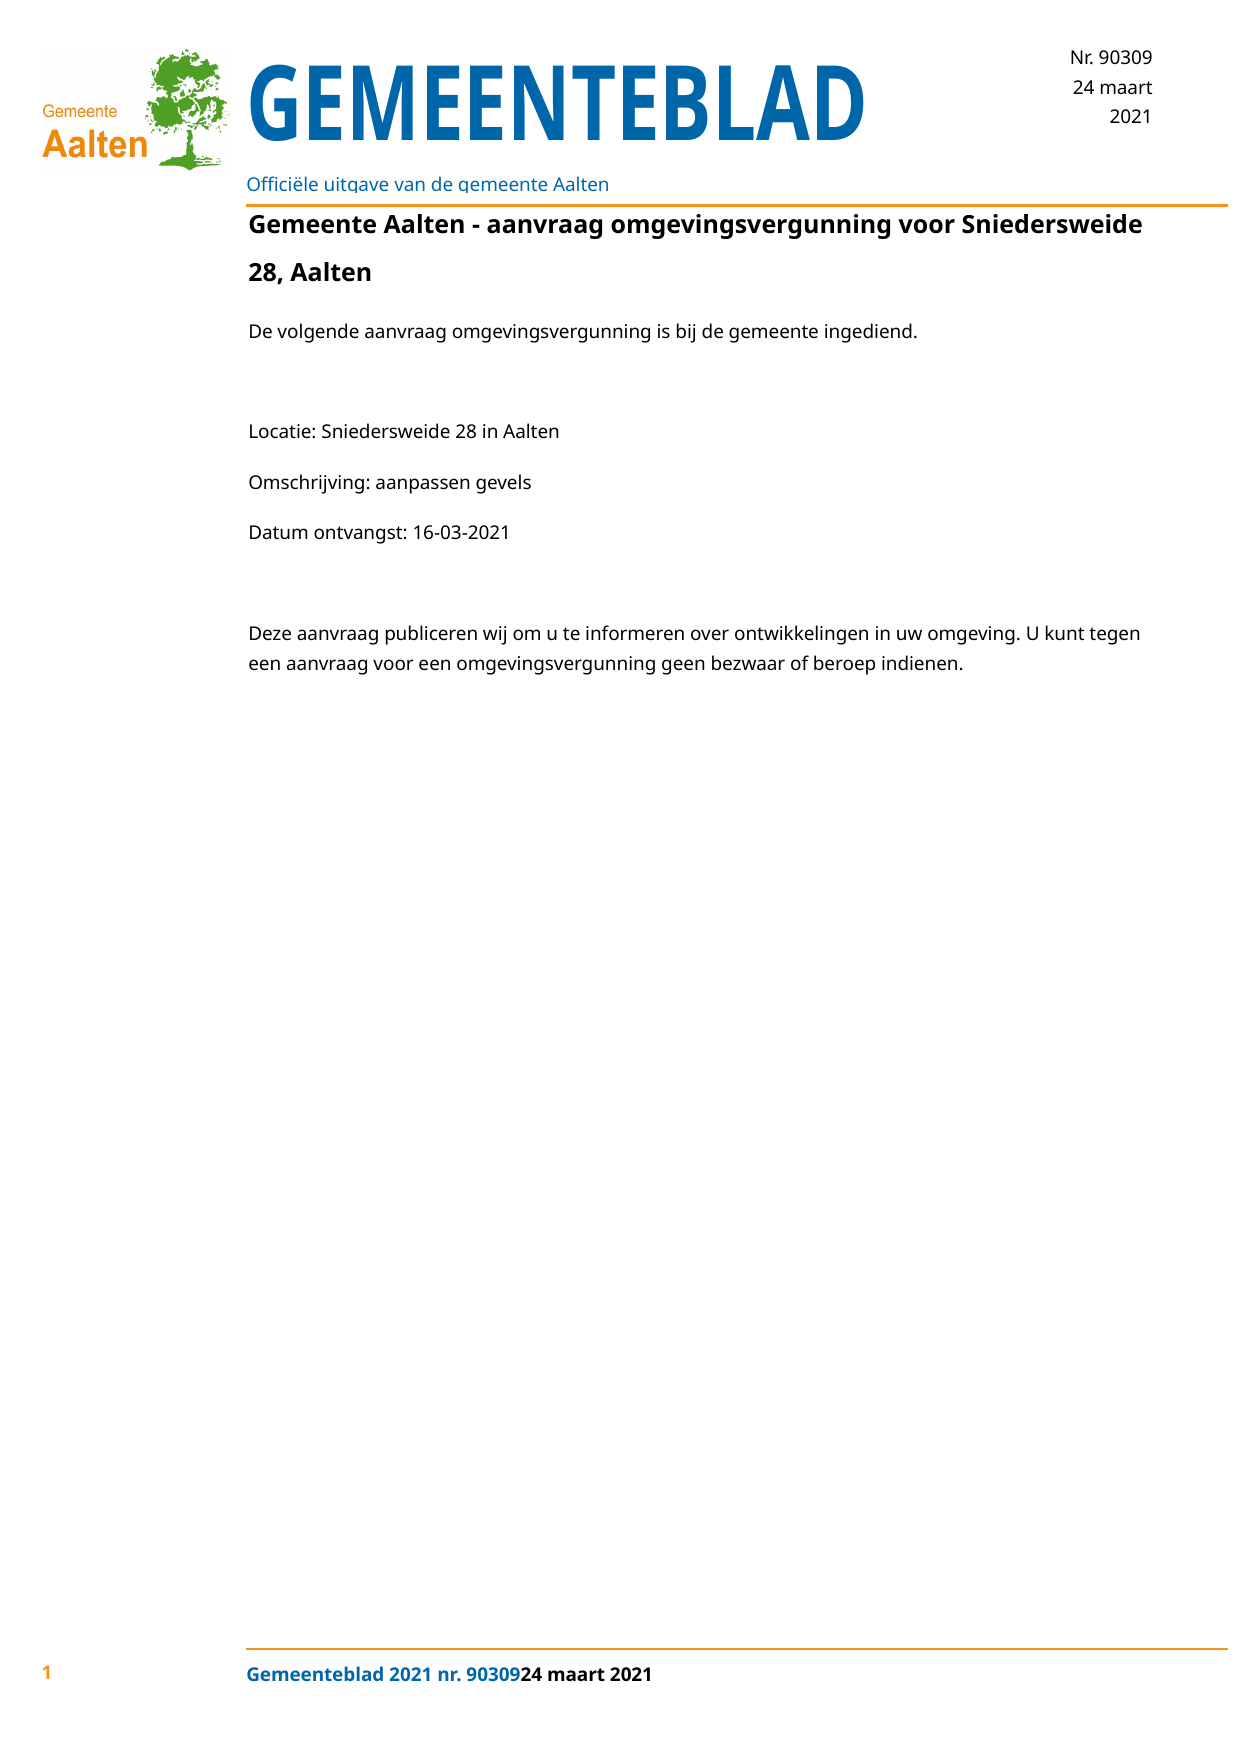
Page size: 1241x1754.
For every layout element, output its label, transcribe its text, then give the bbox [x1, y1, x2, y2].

text Locatie: Sniedersweide 28 in Aalten [248, 419, 1152, 444]
text Omschrijving: aanpassen gevels [248, 469, 1152, 495]
text Gemeente Aalten - aanvraag omgevingsvergunning voor Sniedersweide 28, Aalten [248, 207, 1152, 288]
text Deze aanvraag publiceren wij om u te informeren over ontwikkelingen in uw omgeving. U kunt tegen een aanvraag voor een omgevingsvergunning geen bezwaar of beroep indienen. [248, 620, 1152, 676]
text Datum ontvangst: 16-03-2021 [248, 519, 1152, 545]
picture [41, 47, 231, 172]
text De volgende aanvraag omgevingsvergunning is bij de gemeente ingediend. [248, 318, 1152, 344]
